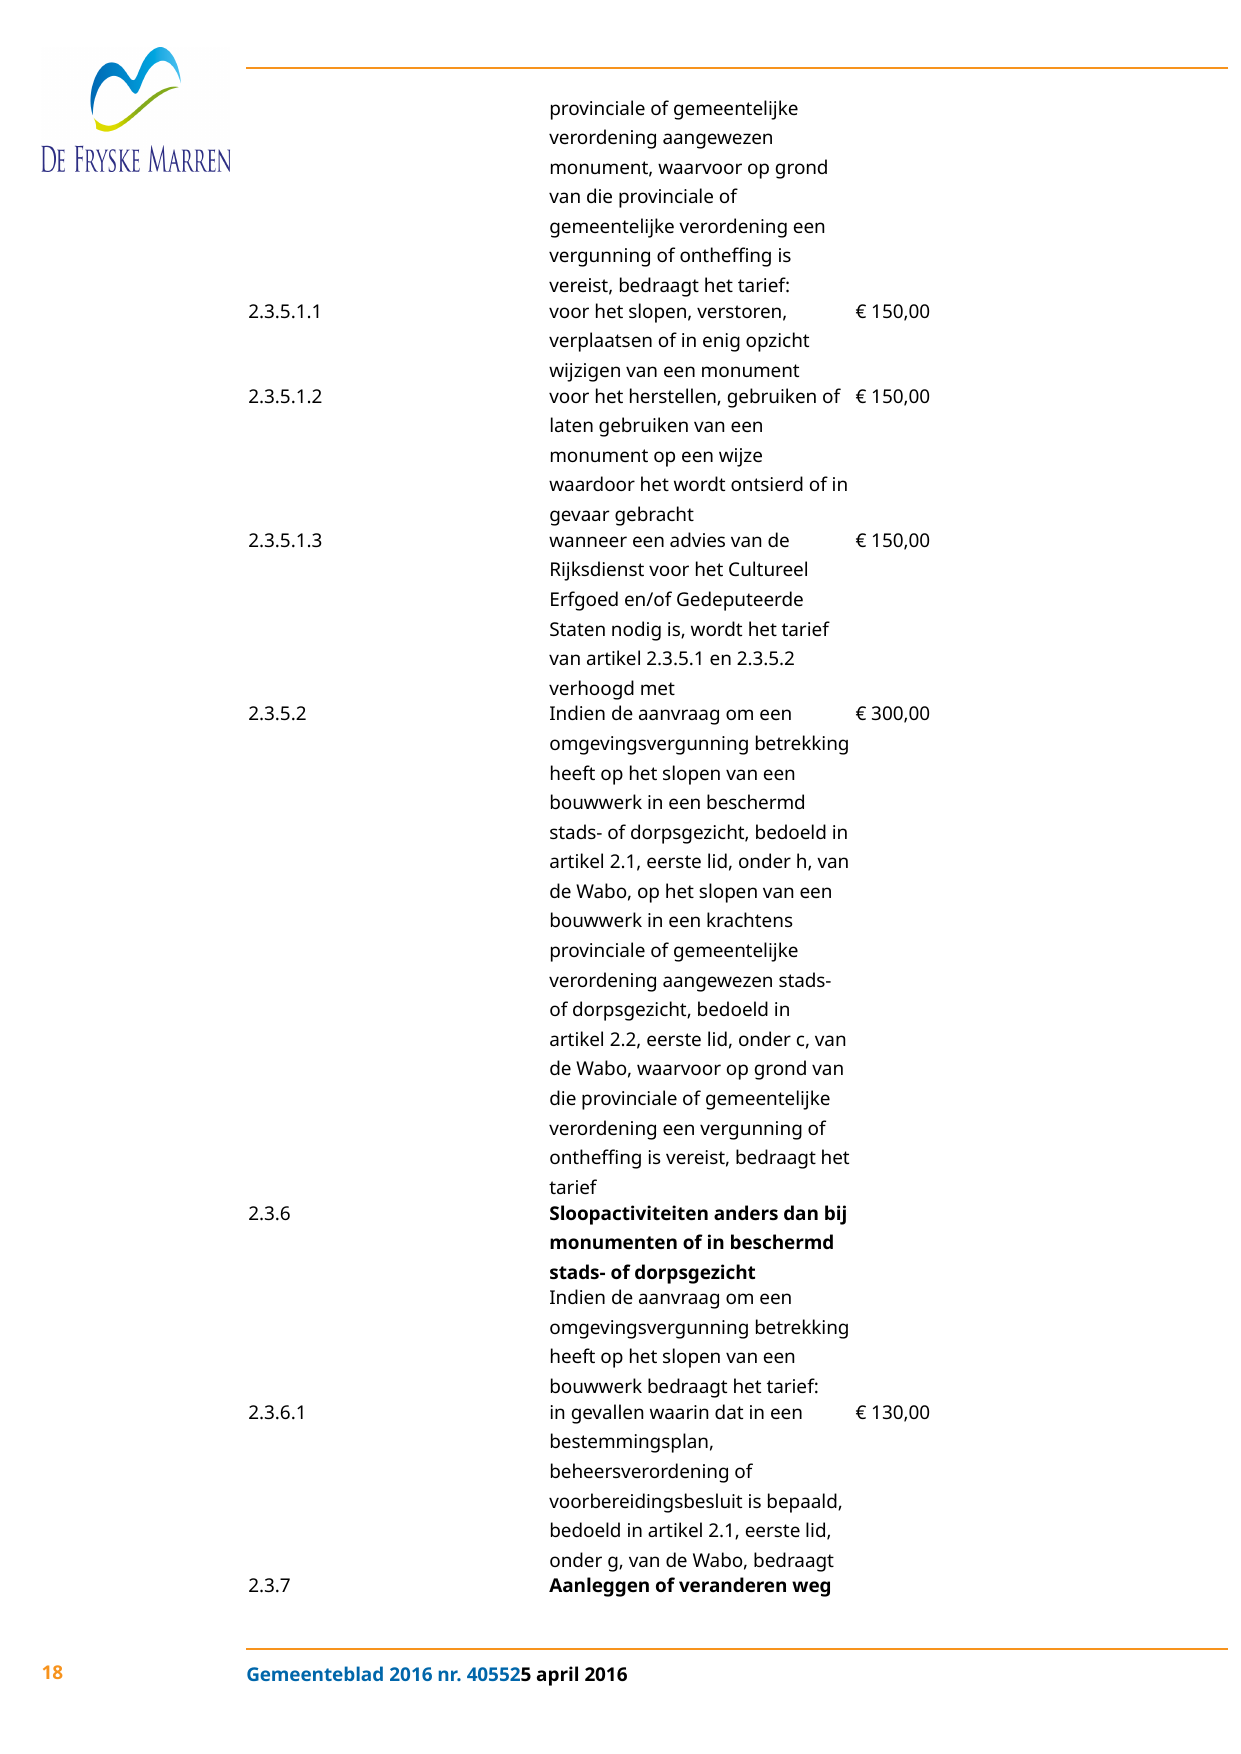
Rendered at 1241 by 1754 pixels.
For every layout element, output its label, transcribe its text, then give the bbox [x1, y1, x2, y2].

table_cell Indien de aanvraag om een omgevingsvergunning betrekking heeft op het slopen van een bouwwerk in een beschermd stads- of dorpsgezicht, bedoeld in artikel 2.1, eerste lid, onder h, van de Wabo, op het slopen van een bouwwerk in een krachtens provinciale of gemeentelijke verordening aangewezen stads- of dorpsgezicht, bedoeld in artikel 2.2, eerste lid, onder c, van de Wabo, waarvoor op grond van die provinciale of gemeentelijke verordening een vergunning of ontheffing is vereist, bedraagt het tarief [549, 701, 850, 1200]
table_cell 2.3.5.1.3 [248, 527, 549, 701]
table_cell 2.3.5.2 [248, 701, 549, 1200]
table_cell € 150,00 [850, 527, 1152, 701]
table_cell voor het slopen, verstoren, verplaatsen of in enig opzicht wijzigen van een monument [549, 298, 850, 383]
table_cell € 300,00 [850, 701, 1152, 1200]
table_cell 2.3.6 [248, 1200, 549, 1284]
table_cell [850, 1573, 1152, 1598]
table_cell € 150,00 [850, 298, 1152, 383]
table_cell 2.3.5.1.1 [248, 298, 549, 383]
table_cell Aanleggen of veranderen weg [549, 1573, 850, 1598]
table_cell € 150,00 [850, 383, 1152, 527]
table_cell Sloopactiviteiten anders dan bij monumenten of in beschermd stads- of dorpsgezicht [549, 1200, 850, 1284]
table_cell [850, 95, 1152, 298]
table_cell 2.3.6.1 [248, 1399, 549, 1573]
table_cell voor het herstellen, gebruiken of laten gebruiken van een monument op een wijze waardoor het wordt ontsierd of in gevaar gebracht [549, 383, 850, 527]
table_cell [850, 1200, 1152, 1284]
table_cell wanneer een advies van de Rijksdienst voor het Cultureel Erfgoed en/of Gedeputeerde Staten nodig is, wordt het tarief van artikel 2.3.5.1 en 2.3.5.2 verhoogd met [549, 527, 850, 701]
table_cell in gevallen waarin dat in een bestemmingsplan, beheersverordening of voorbereidingsbesluit is bepaald, bedoeld in artikel 2.1, eerste lid, onder g, van de Wabo, bedraagt [549, 1399, 850, 1573]
table_cell [248, 95, 549, 298]
table_cell [248, 1285, 549, 1399]
table_cell 2.3.5.1.2 [248, 383, 549, 527]
table_cell Indien de aanvraag om een omgevingsvergunning betrekking heeft op het slopen van een bouwwerk bedraagt het tarief: [549, 1285, 850, 1399]
picture [41, 47, 231, 172]
table_cell provinciale of gemeentelijke verordening aangewezen monument, waarvoor op grond van die provinciale of gemeentelijke verordening een vergunning of ontheffing is vereist, bedraagt het tarief: [549, 95, 850, 298]
table_cell 2.3.7 [248, 1573, 549, 1598]
table_cell € 130,00 [850, 1399, 1152, 1573]
table_cell [850, 1285, 1152, 1399]
